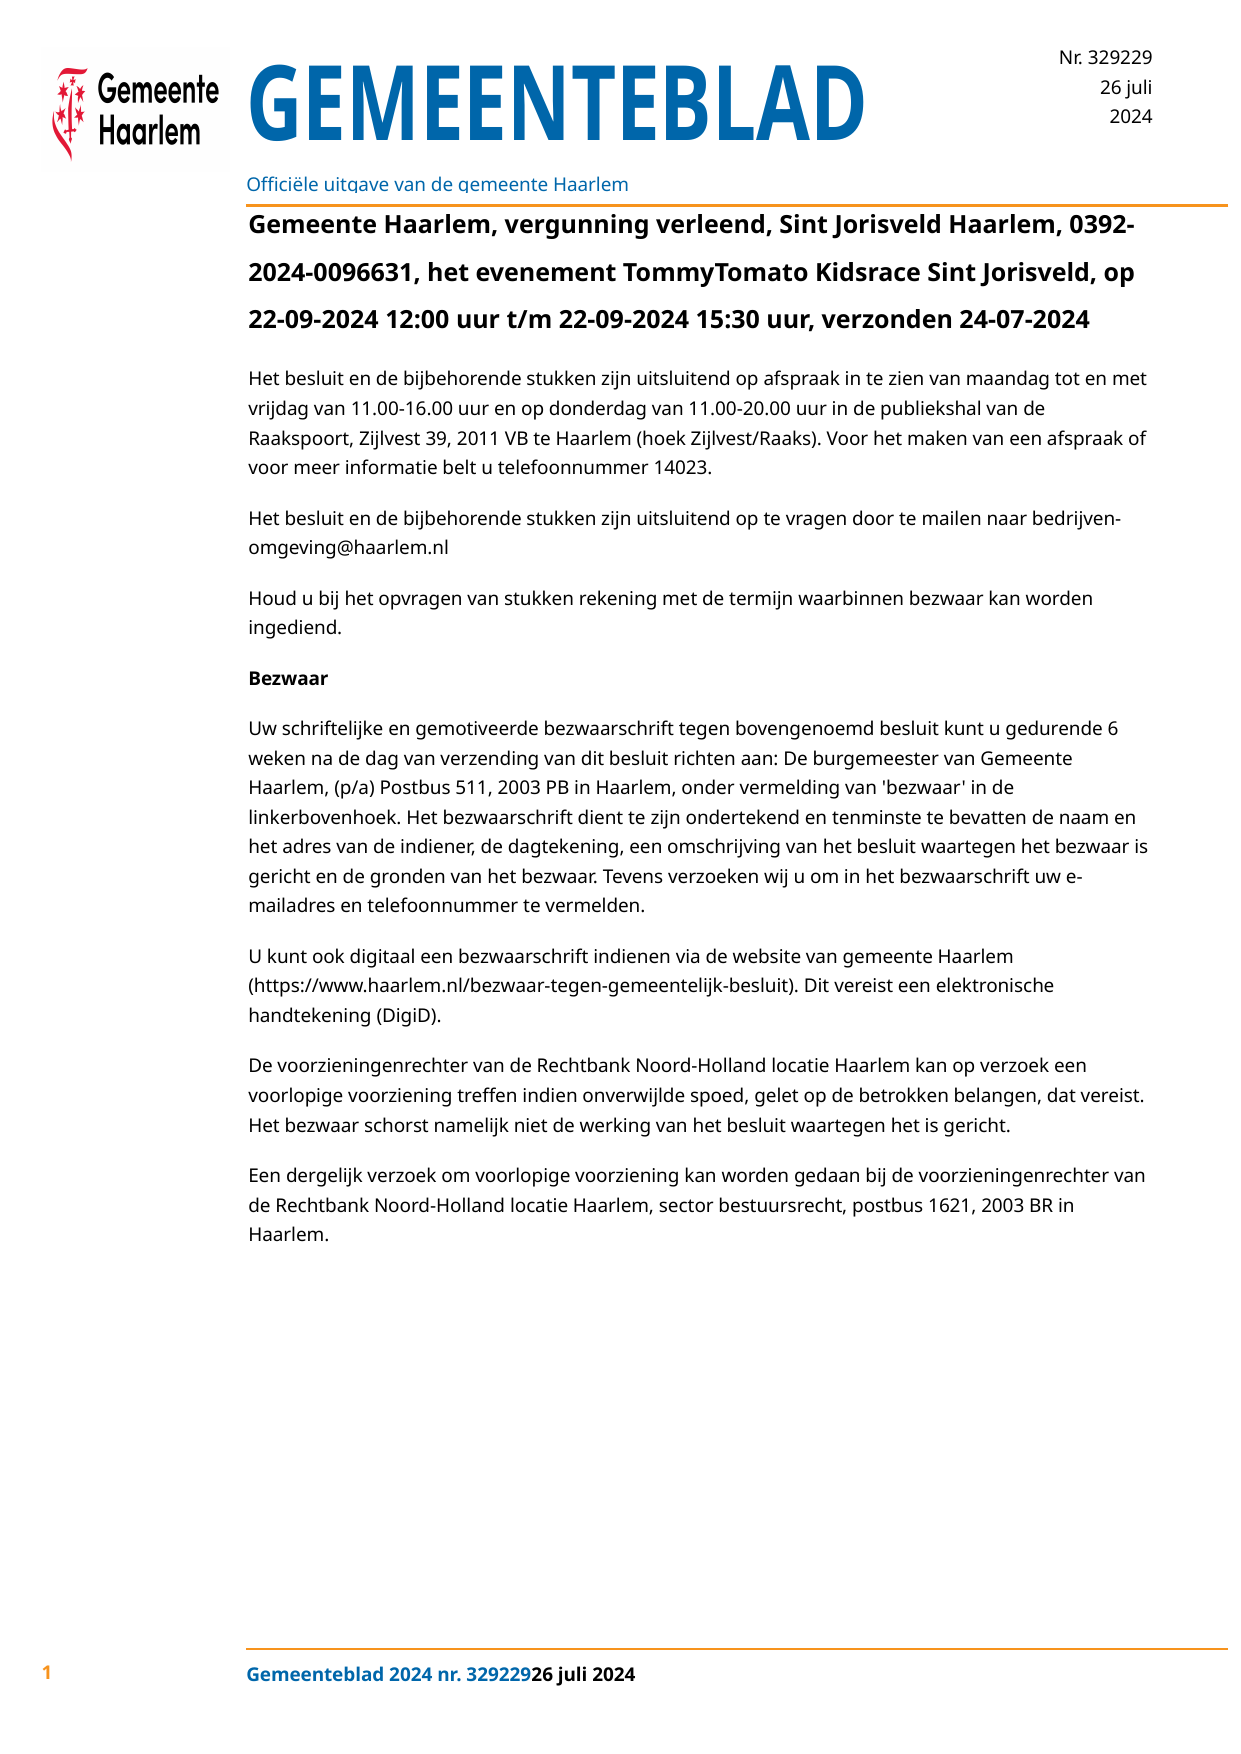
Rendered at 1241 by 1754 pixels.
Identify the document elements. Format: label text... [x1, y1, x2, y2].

text U kunt ook digitaal een bezwaarschrift indienen via de website van gemeente Haarlem (https://www.haarlem.nl/bezwaar-tegen-gemeentelijk-besluit). Dit vereist een elektronische handtekening (DigiD). [248, 943, 1152, 1028]
text Houd u bij het opvragen van stukken rekening met de termijn waarbinnen bezwaar kan worden ingediend. [248, 585, 1152, 640]
text Uw schriftelijke en gemotiveerde bezwaarschrift tegen bovengenoemd besluit kunt u gedurende 6 weken na de dag van verzending van dit besluit richten aan: De burgemeester van Gemeente Haarlem, (p/a) Postbus 511, 2003 PB in Haarlem, onder vermelding van 'bezwaar' in de linkerbovenhoek. Het bezwaarschrift dient te zijn ondertekend en tenminste te bevatten de naam en het adres van de indiener, de dagtekening, een omschrijving van het besluit waartegen het bezwaar is gericht en de gronden van het bezwaar. Tevens verzoeken wij u om in het bezwaarschrift uw e-mailadres en telefoonnummer te vermelden. [248, 715, 1152, 918]
text Het besluit en de bijbehorende stukken zijn uitsluitend op te vragen door te mailen naar bedrijven-omgeving@haarlem.nl [248, 505, 1152, 560]
picture [41, 47, 231, 172]
text Het besluit en de bijbehorende stukken zijn uitsluitend op afspraak in te zien van maandag tot en met vrijdag van 11.00-16.00 uur en op donderdag van 11.00-20.00 uur in de publiekshal van de Raakspoort, Zijlvest 39, 2011 VB te Haarlem (hoek Zijlvest/Raaks). Voor het maken van een afspraak of voor meer informatie belt u telefoonnummer 14023. [248, 366, 1152, 480]
text Gemeente Haarlem, vergunning verleend, Sint Jorisveld Haarlem, 0392-2024-0096631, het evenement TommyTomato Kidsrace Sint Jorisveld, op 22-09-2024 12:00 uur t/m 22-09-2024 15:30 uur, verzonden 24-07-2024 [248, 207, 1152, 336]
text De voorzieningenrechter van de Rechtbank Noord-Holland locatie Haarlem kan op verzoek een voorlopige voorziening treffen indien onverwijlde spoed, gelet op de betrokken belangen, dat vereist. Het bezwaar schorst namelijk niet de werking van het besluit waartegen het is gericht. [248, 1053, 1152, 1137]
text Bezwaar [248, 665, 1152, 690]
text Een dergelijk verzoek om voorlopige voorziening kan worden gedaan bij de voorzieningenrechter van de Rechtbank Noord-Holland locatie Haarlem, sector bestuursrecht, postbus 1621, 2003 BR in Haarlem. [248, 1162, 1152, 1247]
